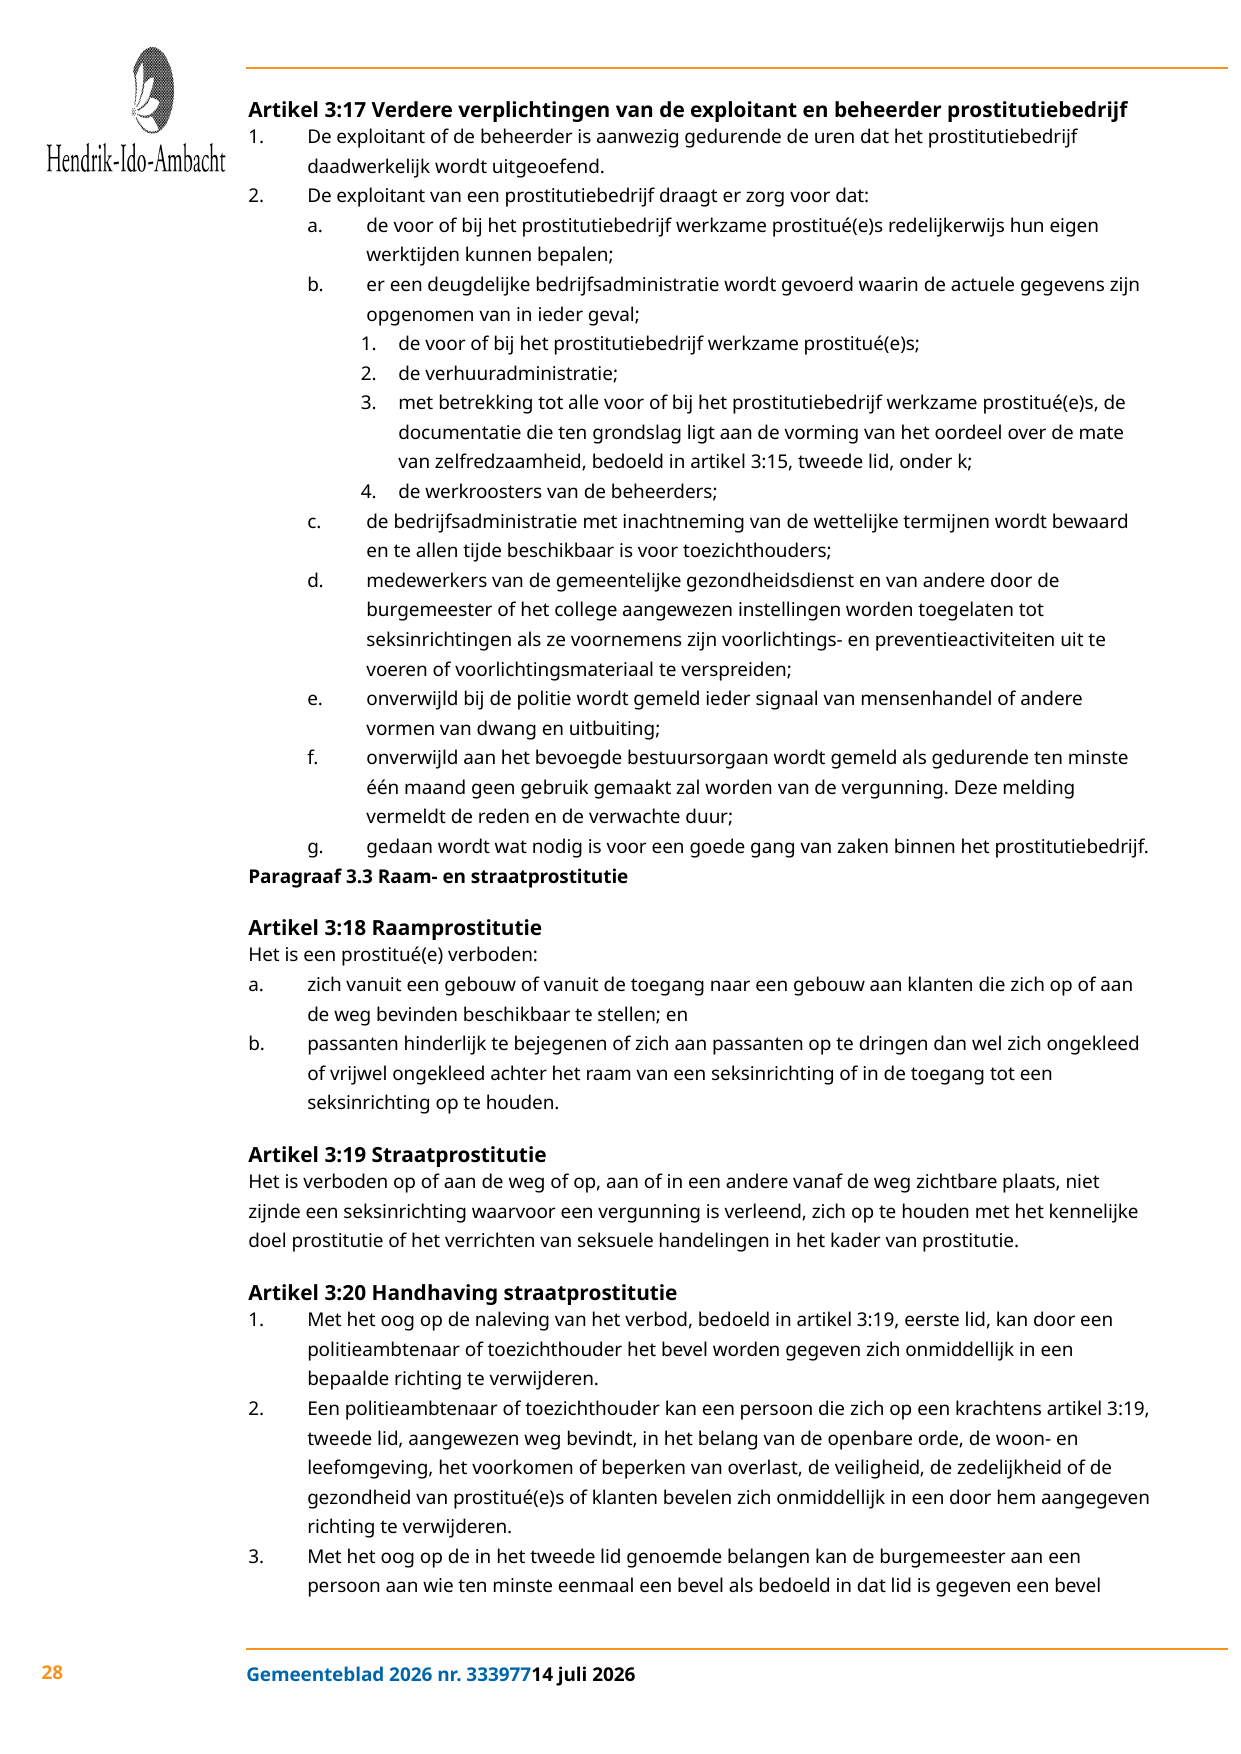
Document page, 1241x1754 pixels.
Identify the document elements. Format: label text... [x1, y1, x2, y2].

list zich vanuit een gebouw of vanuit de toegang naar een gebouw aan klanten die zich op of aan de weg bevinden beschikbaar te stellen; en [248, 971, 1152, 1027]
list medewerkers van de gemeentelijke gezondheidsdienst en van andere door de burgemeester of het college aangewezen instellingen worden toegelaten tot seksinrichtingen als ze voornemens zijn voorlichtings- en preventieactiviteiten uit te voeren of voorlichtingsmateriaal te verspreiden; [307, 567, 1152, 681]
list onverwijld bij de politie wordt gemeld ieder signaal van mensenhandel of andere vormen van dwang en uitbuiting; [307, 685, 1152, 741]
list de bedrijfsadministratie met inachtneming van de wettelijke termijnen wordt bewaard en te allen tijde beschikbaar is voor toezichthouders; [307, 508, 1152, 563]
text Artikel 3:18 Raamprostitutie [248, 913, 1152, 942]
list er een deugdelijke bedrijfsadministratie wordt gevoerd waarin de actuele gegevens zijn opgenomen van in ieder geval; [307, 271, 1152, 326]
list Met het oog op de in het tweede lid genoemde belangen kan de burgemeester aan een persoon aan wie ten minste eenmaal een bevel als bedoeld in dat lid is gegeven een bevel [248, 1543, 1152, 1598]
list Een politieambtenaar of toezichthouder kan een persoon die zich op een krachtens artikel 3:19, tweede lid, aangewezen weg bevindt, in het belang van de openbare orde, de woon- en leefomgeving, het voorkomen of beperken van overlast, de veiligheid, de zedelijkheid of de gezondheid van prostitué(e)s of klanten bevelen zich onmiddellijk in een door hem aangegeven richting te verwijderen. [248, 1395, 1152, 1539]
text Artikel 3:20 Handhaving straatprostitutie [248, 1278, 1152, 1306]
list passanten hinderlijk te bejegenen of zich aan passanten op te dringen dan wel zich ongekleed of vrijwel ongekleed achter het raam van een seksinrichting of in de toegang tot een seksinrichting op te houden. [248, 1030, 1152, 1115]
picture [41, 47, 231, 172]
text Paragraaf 3.3 Raam- en straatprostitutie [248, 863, 1152, 888]
text Artikel 3:19 Straatprostitutie [248, 1140, 1152, 1168]
list de werkroosters van de beheerders; [361, 478, 1152, 504]
list met betrekking tot alle voor of bij het prostitutiebedrijf werkzame prostitué(e)s, de documentatie die ten grondslag ligt aan de vorming van het oordeel over de mate van zelfredzaamheid, bedoeld in artikel 3:15, tweede lid, onder k; [361, 389, 1152, 474]
text Het is verboden op of aan de weg of op, aan of in een andere vanaf de weg zichtbare plaats, niet zijnde een seksinrichting waarvoor een vergunning is verleend, zich op te houden met het kennelijke doel prostitutie of het verrichten van seksuele handelingen in het kader van prostitutie. [248, 1168, 1152, 1253]
text Het is een prostitué(e) verboden: [248, 942, 1152, 967]
list De exploitant of de beheerder is aanwezig gedurende de uren dat het prostitutiebedrijf daadwerkelijk wordt uitgeoefend. [248, 123, 1152, 178]
text Artikel 3:17 Verdere verplichtingen van de exploitant en beheerder prostitutiebedrijf [248, 95, 1152, 123]
list De exploitant van een prostitutiebedrijf draagt er zorg voor dat: [248, 182, 1152, 208]
list gedaan wordt wat nodig is voor een goede gang van zaken binnen het prostitutiebedrijf. [307, 833, 1152, 859]
list de verhuuradministratie; [361, 360, 1152, 386]
list de voor of bij het prostitutiebedrijf werkzame prostitué(e)s; [361, 330, 1152, 356]
list onverwijld aan het bevoegde bestuursorgaan wordt gemeld als gedurende ten minste één maand geen gebruik gemaakt zal worden van de vergunning. Deze melding vermeldt de reden en de verwachte duur; [307, 744, 1152, 829]
list de voor of bij het prostitutiebedrijf werkzame prostitué(e)s redelijkerwijs hun eigen werktijden kunnen bepalen; [307, 212, 1152, 267]
list Met het oog op de naleving van het verbod, bedoeld in artikel 3:19, eerste lid, kan door een politieambtenaar of toezichthouder het bevel worden gegeven zich onmiddellijk in een bepaalde richting te verwijderen. [248, 1306, 1152, 1391]
